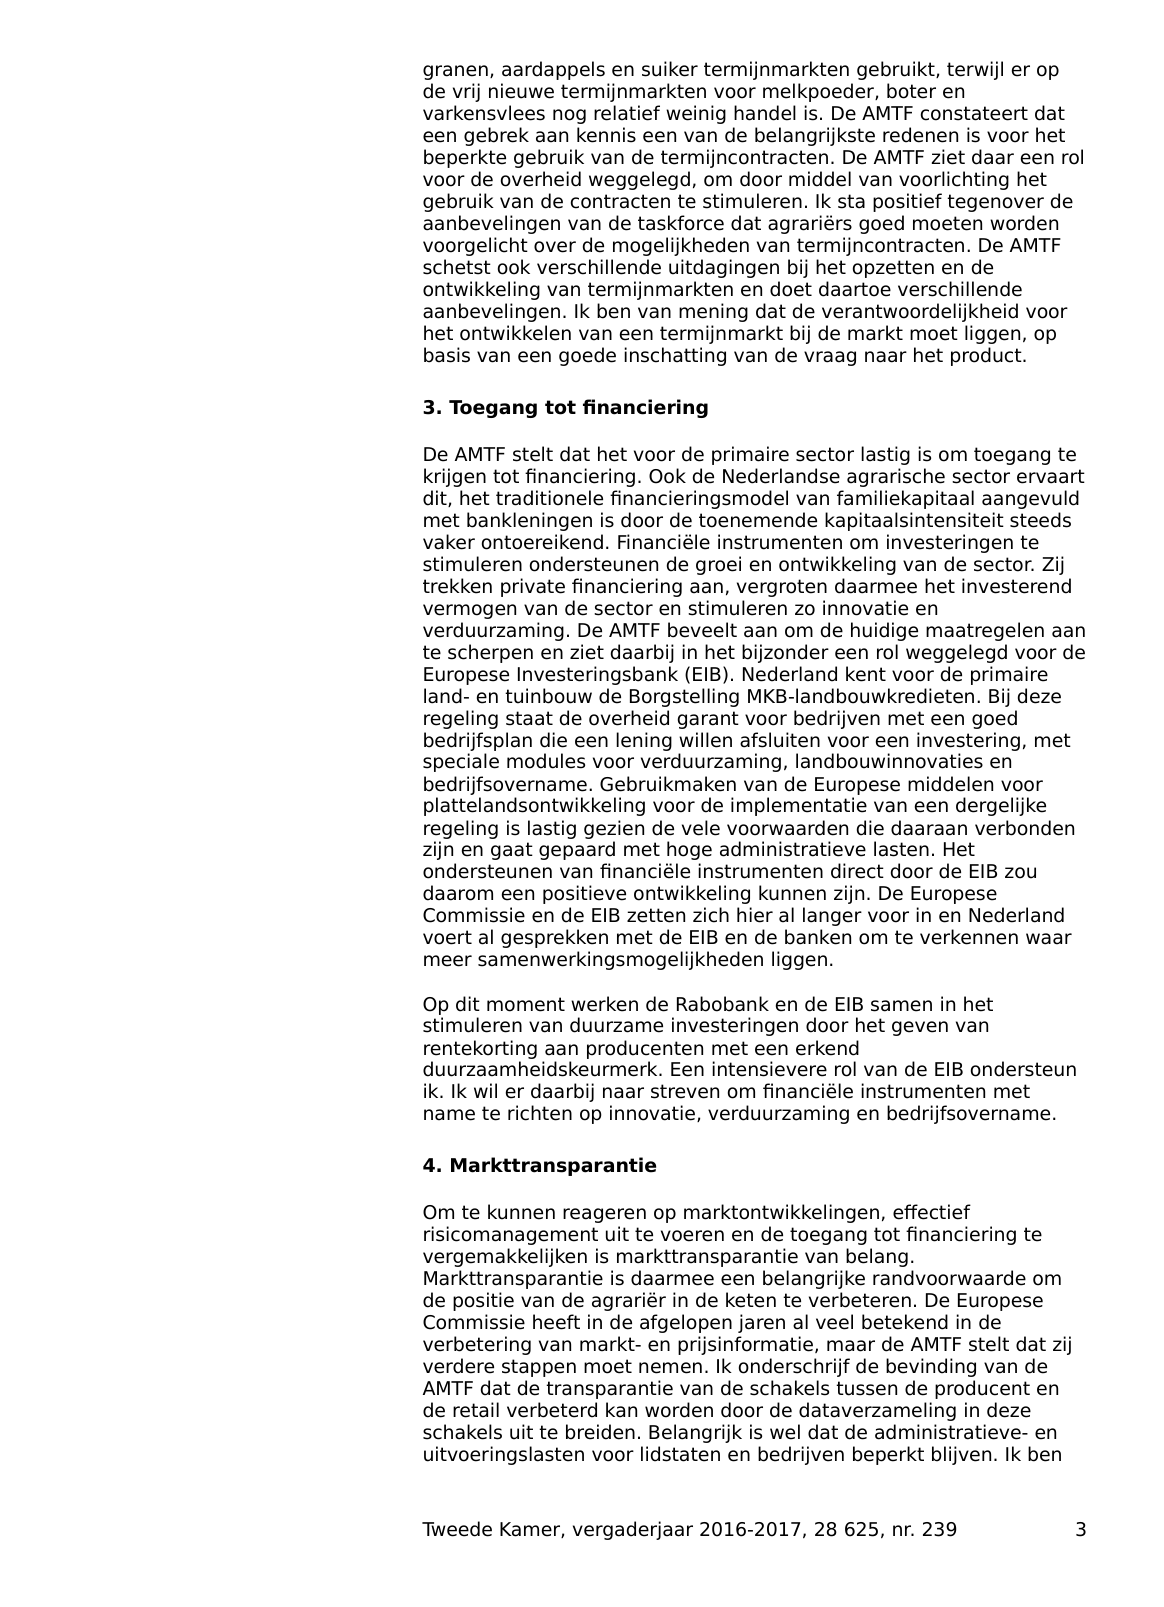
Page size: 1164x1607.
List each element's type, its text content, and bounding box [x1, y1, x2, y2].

text De AMTF stelt dat het voor de primaire sector lastig is om toegang te krijgen tot financiering. Ook de Nederlandse agrarische sector ervaart dit, het traditionele financieringsmodel van familiekapitaal aangevuld met bankleningen is door de toenemende kapitaalsintensiteit steeds vaker ontoereikend. Financiële instrumenten om investeringen te stimuleren ondersteunen de groei en ontwikkeling van de sector. Zij trekken private financiering aan, vergroten daarmee het investerend vermogen van de sector en stimuleren zo innovatie en verduurzaming. De AMTF beveelt aan om de huidige maatregelen aan te scherpen en ziet daarbij in het bijzonder een rol weggelegd voor de Europese Investeringsbank (EIB). Nederland kent voor de primaire land- en tuinbouw de Borgstelling MKB-landbouwkredieten. Bij deze regeling staat de overheid garant voor bedrijven met een goed bedrijfsplan die een lening willen afsluiten voor een investering, met speciale modules voor verduurzaming, landbouwinnovaties en bedrijfsovername. Gebruikmaken van de Europese middelen voor plattelandsontwikkeling voor de implementatie van een dergelijke regeling is lastig gezien de vele voorwaarden die daaraan verbonden zijn en gaat gepaard met hoge administratieve lasten. Het ondersteunen van financiële instrumenten direct door de EIB zou daarom een positieve ontwikkeling kunnen zijn. De Europese Commissie en de EIB zetten zich hier al langer voor in en Nederland voert al gesprekken met de EIB en de banken om te verkennen waar meer samenwerkingsmogelijkheden liggen. [422, 444, 1087, 971]
text granen, aardappels en suiker termijnmarkten gebruikt, terwijl er op de vrij nieuwe termijnmarkten voor melkpoeder, boter en varkensvlees nog relatief weinig handel is. De AMTF constateert dat een gebrek aan kennis een van de belangrijkste redenen is voor het beperkte gebruik van de termijncontracten. De AMTF ziet daar een rol voor de overheid weggelegd, om door middel van voorlichting het gebruik van de contracten te stimuleren. Ik sta positief tegenover de aanbevelingen van de taskforce dat agrariërs goed moeten worden voorgelicht over de mogelijkheden van termijncontracten. De AMTF schetst ook verschillende uitdagingen bij het opzetten en de ontwikkeling van termijnmarkten en doet daartoe verschillende aanbevelingen. Ik ben van mening dat de verantwoordelijkheid voor het ontwikkelen van een termijnmarkt bij de markt moet liggen, op basis van een goede inschatting van de vraag naar het product. [422, 59, 1087, 367]
text Op dit moment werken de Rabobank en de EIB samen in het stimuleren van duurzame investeringen door het geven van rentekorting aan producenten met een erkend duurzaamheidskeurmerk. Een intensievere rol van de EIB ondersteun ik. Ik wil er daarbij naar streven om financiële instrumenten met name te richten op innovatie, verduurzaming en bedrijfsovername. [422, 993, 1087, 1125]
subtitle 4. Markttransparantie [422, 1155, 1087, 1177]
subtitle 3. Toegang tot financiering [422, 397, 1087, 419]
text Om te kunnen reageren op marktontwikkelingen, effectief risicomanagement uit te voeren en de toegang tot financiering te vergemakkelijken is markttransparantie van belang. Markttransparantie is daarmee een belangrijke randvoorwaarde om de positie van de agrariër in de keten te verbeteren. De Europese Commissie heeft in de afgelopen jaren al veel betekend in de verbetering van markt- en prijsinformatie, maar de AMTF stelt dat zij verdere stappen moet nemen. Ik onderschrijf de bevinding van de AMTF dat de transparantie van de schakels tussen de producent en de retail verbeterd kan worden door de dataverzameling in deze schakels uit te breiden. Belangrijk is wel dat de administratieve- en uitvoeringslasten voor lidstaten en bedrijven beperkt blijven. Ik ben [422, 1202, 1087, 1466]
